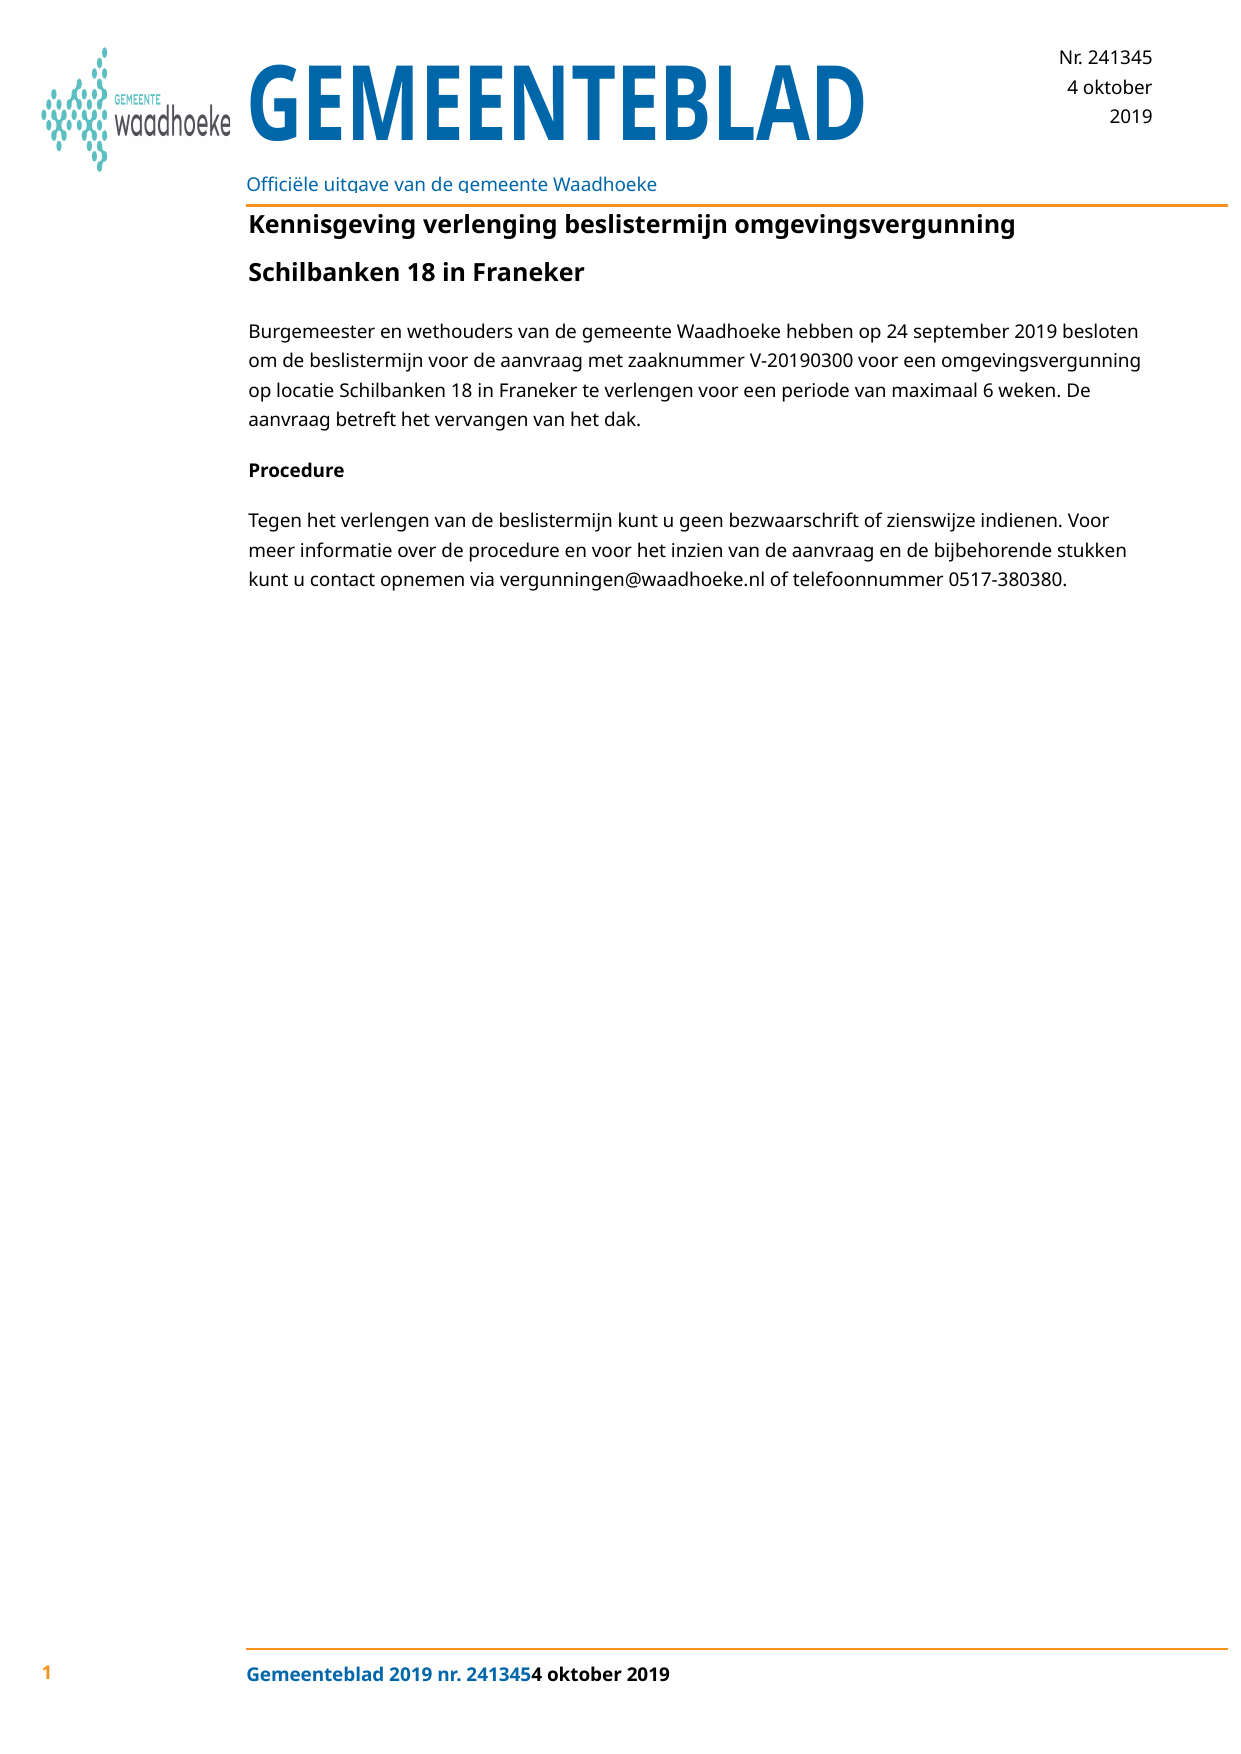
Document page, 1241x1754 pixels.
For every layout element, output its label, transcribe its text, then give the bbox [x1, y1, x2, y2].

text Tegen het verlengen van de beslistermijn kunt u geen bezwaarschrift of zienswijze indienen. Voor meer informatie over de procedure en voor het inzien van de aanvraag en de bijbehorende stukken kunt u contact opnemen via vergunningen@waadhoeke.nl of telefoonnummer 0517-380380. [248, 507, 1152, 592]
text Kennisgeving verlenging beslistermijn omgevingsvergunning Schilbanken 18 in Franeker [248, 207, 1152, 288]
text Burgemeester en wethouders van de gemeente Waadhoeke hebben op 24 september 2019 besloten om de beslistermijn voor de aanvraag met zaaknummer V-20190300 voor een omgevingsvergunning op locatie Schilbanken 18 in Franeker te verlengen voor een periode van maximaal 6 weken. De aanvraag betreft het vervangen van het dak. [248, 318, 1152, 432]
text Procedure [248, 457, 1152, 483]
picture [41, 47, 231, 172]
